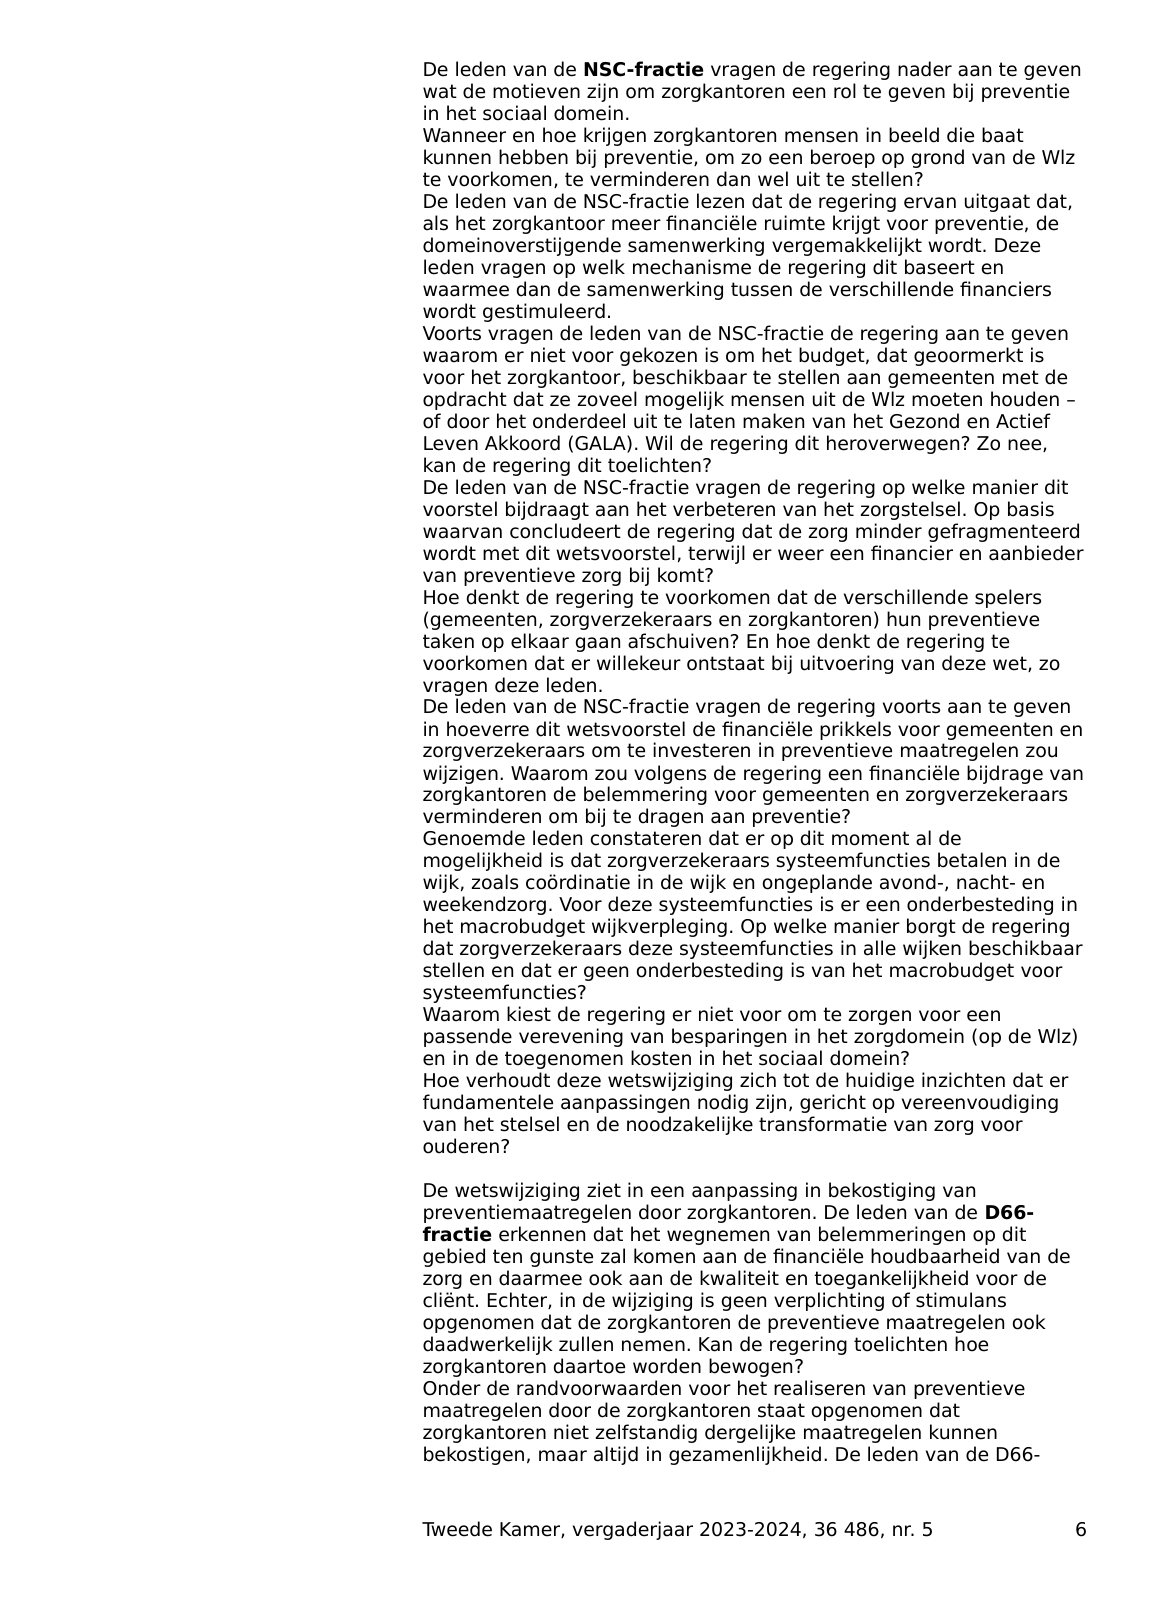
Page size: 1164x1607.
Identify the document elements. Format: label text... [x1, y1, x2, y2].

text De leden van de NSC-fractie vragen de regering nader aan te geven wat de motieven zijn om zorgkantoren een rol te geven bij preventie in het sociaal domein. [422, 59, 1087, 125]
text De leden van de NSC-fractie vragen de regering op welke manier dit voorstel bijdraagt aan het verbeteren van het zorgstelsel. Op basis waarvan concludeert de regering dat de zorg minder gefragmenteerd wordt met dit wetsvoorstel, terwijl er weer een financier en aanbieder van preventieve zorg bij komt? [422, 477, 1087, 587]
text Onder de randvoorwaarden voor het realiseren van preventieve maatregelen door de zorgkantoren staat opgenomen dat zorgkantoren niet zelfstandig dergelijke maatregelen kunnen bekostigen, maar altijd in gezamenlijkheid. De leden van de D66- [422, 1378, 1087, 1466]
text De leden van de NSC-fractie vragen de regering voorts aan te geven in hoeverre dit wetsvoorstel de financiële prikkels voor gemeenten en zorgverzekeraars om te investeren in preventieve maatregelen zou wijzigen. Waarom zou volgens de regering een financiële bijdrage van zorgkantoren de belemmering voor gemeenten en zorgverzekeraars verminderen om bij te dragen aan preventie? [422, 696, 1087, 828]
text Hoe denkt de regering te voorkomen dat de verschillende spelers (gemeenten, zorgverzekeraars en zorgkantoren) hun preventieve taken op elkaar gaan afschuiven? En hoe denkt de regering te voorkomen dat er willekeur ontstaat bij uitvoering van deze wet, zo vragen deze leden. [422, 587, 1087, 696]
text Hoe verhoudt deze wetswijziging zich tot de huidige inzichten dat er fundamentele aanpassingen nodig zijn, gericht op vereenvoudiging van het stelsel en de noodzakelijke transformatie van zorg voor ouderen? [422, 1070, 1087, 1158]
text De leden van de NSC-fractie lezen dat de regering ervan uitgaat dat, als het zorgkantoor meer financiële ruimte krijgt voor preventie, de domeinoverstijgende samenwerking vergemakkelijkt wordt. Deze leden vragen op welk mechanisme de regering dit baseert en waarmee dan de samenwerking tussen de verschillende financiers wordt gestimuleerd. [422, 191, 1087, 323]
text De wetswijziging ziet in een aanpassing in bekostiging van preventiemaatregelen door zorgkantoren. De leden van de D66-fractie erkennen dat het wegnemen van belemmeringen op dit gebied ten gunste zal komen aan de financiële houdbaarheid van de zorg en daarmee ook aan de kwaliteit en toegankelijkheid voor de cliënt. Echter, in de wijziging is geen verplichting of stimulans opgenomen dat de zorgkantoren de preventieve maatregelen ook daadwerkelijk zullen nemen. Kan de regering toelichten hoe zorgkantoren daartoe worden bewogen? [422, 1180, 1087, 1378]
text Genoemde leden constateren dat er op dit moment al de mogelijkheid is dat zorgverzekeraars systeemfuncties betalen in de wijk, zoals coördinatie in de wijk en ongeplande avond-, nacht- en weekendzorg. Voor deze systeemfuncties is er een onderbesteding in het macrobudget wijkverpleging. Op welke manier borgt de regering dat zorgverzekeraars deze systeemfuncties in alle wijken beschikbaar stellen en dat er geen onderbesteding is van het macrobudget voor systeemfuncties? [422, 828, 1087, 1004]
text Wanneer en hoe krijgen zorgkantoren mensen in beeld die baat kunnen hebben bij preventie, om zo een beroep op grond van de Wlz te voorkomen, te verminderen dan wel uit te stellen? [422, 125, 1087, 191]
text Voorts vragen de leden van de NSC-fractie de regering aan te geven waarom er niet voor gekozen is om het budget, dat geoormerkt is voor het zorgkantoor, beschikbaar te stellen aan gemeenten met de opdracht dat ze zoveel mogelijk mensen uit de Wlz moeten houden – of door het onderdeel uit te laten maken van het Gezond en Actief Leven Akkoord (GALA). Wil de regering dit heroverwegen? Zo nee, kan de regering dit toelichten? [422, 323, 1087, 477]
text Waarom kiest de regering er niet voor om te zorgen voor een passende verevening van besparingen in het zorgdomein (op de Wlz) en in de toegenomen kosten in het sociaal domein? [422, 1004, 1087, 1070]
